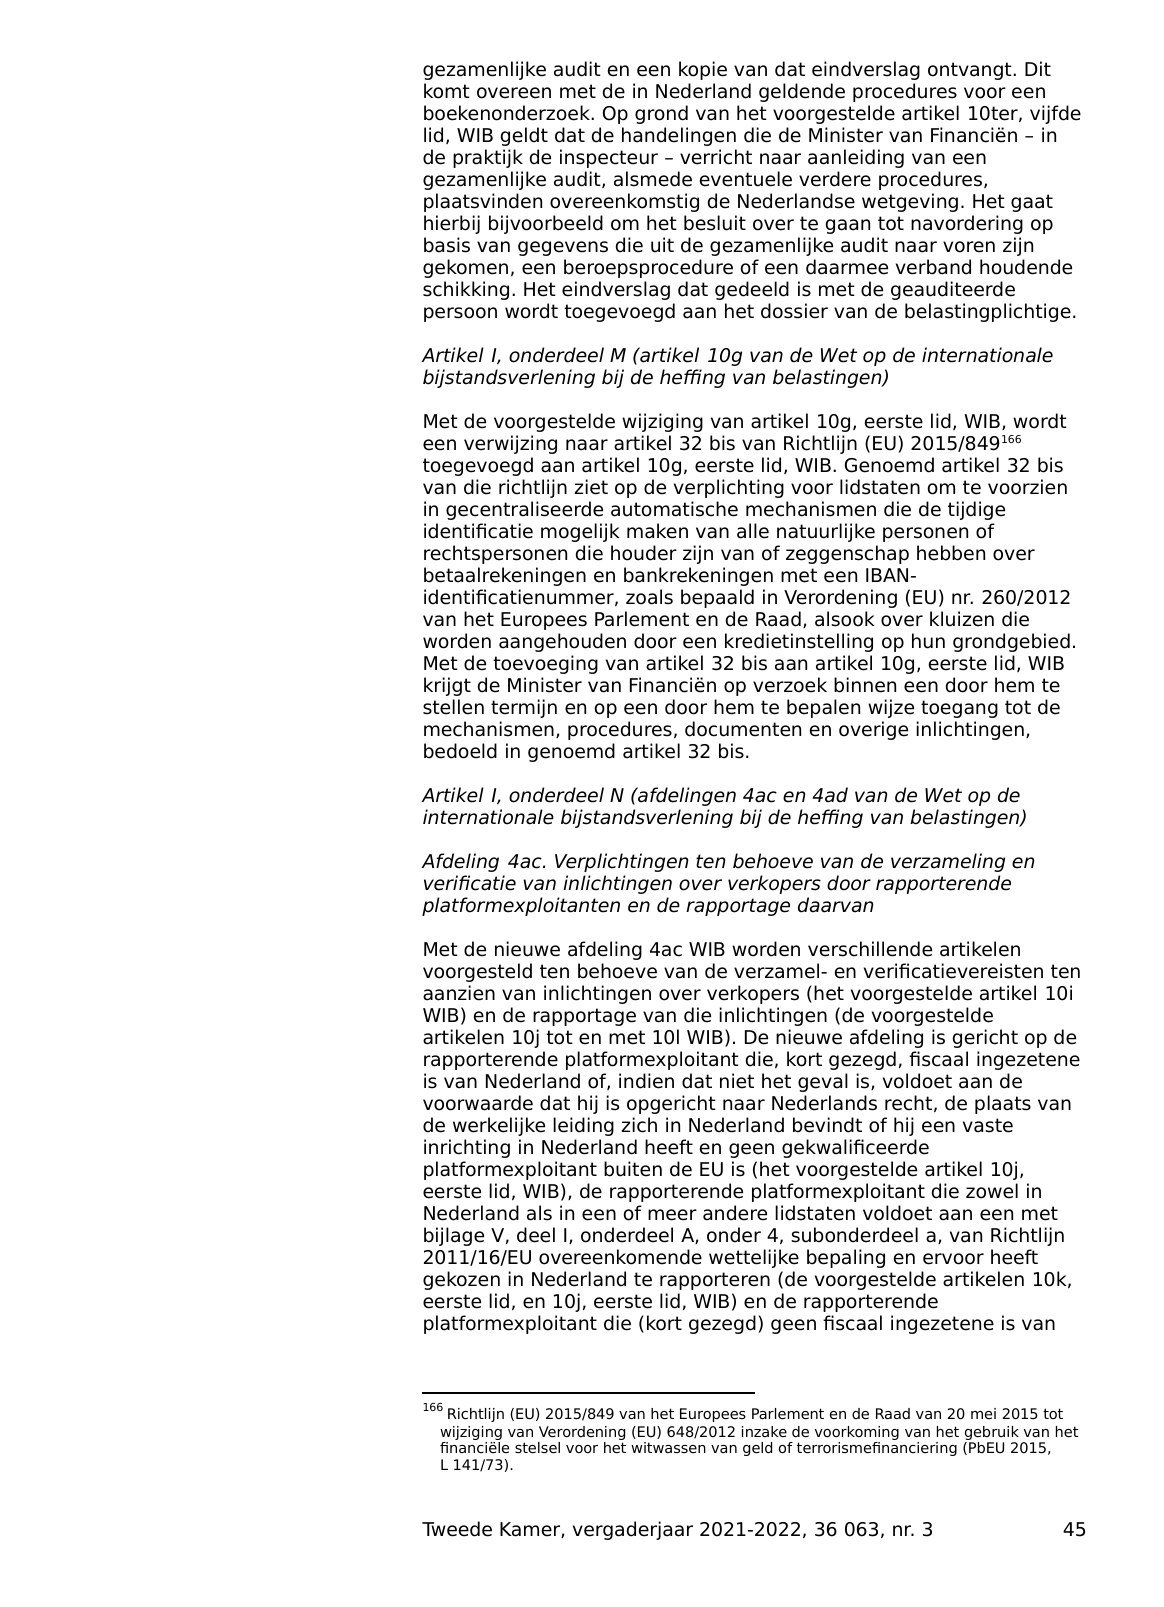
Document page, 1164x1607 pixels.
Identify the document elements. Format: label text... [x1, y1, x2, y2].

text Met de voorgestelde wijziging van artikel 10g, eerste lid, WIB, wordt een verwijzing naar artikel 32 bis van Richtlijn (EU) 2015/849 toegevoegd aan artikel 10g, eerste lid, WIB. Genoemd artikel 32 bis van die richtlijn ziet op de verplichting voor lidstaten om te voorzien in gecentraliseerde automatische mechanismen die de tijdige identificatie mogelijk maken van alle natuurlijke personen of rechtspersonen die houder zijn van of zeggenschap hebben over betaalrekeningen en bankrekeningen met een IBAN-identificatienummer, zoals bepaald in Verordening (EU) nr. 260/2012 van het Europees Parlement en de Raad, alsook over kluizen die worden aangehouden door een kredietinstelling op hun grondgebied. Met de toevoeging van artikel 32 bis aan artikel 10g, eerste lid, WIB krijgt de Minister van Financiën op verzoek binnen een door hem te stellen termijn en op een door hem te bepalen wijze toegang tot de mechanismen, procedures, documenten en overige inlichtingen, bedoeld in genoemd artikel 32 bis. [422, 411, 1087, 763]
text Richtlijn (EU) 2015/849 van het Europees Parlement en de Raad van 20 mei 2015 tot wijziging van Verordening (EU) 648/2012 inzake de voorkoming van het gebruik van het financiële stelsel voor het witwassen van geld of terrorismefinanciering (PbEU 2015, L 141/73). [422, 1402, 1087, 1474]
subtitle Artikel I, onderdeel M (artikel 10g van de Wet op de internationale bijstandsverlening bij de heffing van belastingen) [422, 345, 1087, 389]
text Met de nieuwe afdeling 4ac WIB worden verschillende artikelen voorgesteld ten behoeve van de verzamel- en verificatievereisten ten aanzien van inlichtingen over verkopers (het voorgestelde artikel 10i WIB) en de rapportage van die inlichtingen (de voorgestelde artikelen 10j tot en met 10l WIB). De nieuwe afdeling is gericht op de rapporterende platformexploitant die, kort gezegd, fiscaal ingezetene is van Nederland of, indien dat niet het geval is, voldoet aan de voorwaarde dat hij is opgericht naar Nederlands recht, de plaats van de werkelijke leiding zich in Nederland bevindt of hij een vaste inrichting in Nederland heeft en geen gekwalificeerde platformexploitant buiten de EU is (het voorgestelde artikel 10j, eerste lid, WIB), de rapporterende platformexploitant die zowel in Nederland als in een of meer andere lidstaten voldoet aan een met bijlage V, deel I, onderdeel A, onder 4, subonderdeel a, van Richtlijn 2011/16/EU overeenkomende wettelijke bepaling en ervoor heeft gekozen in Nederland te rapporteren (de voorgestelde artikelen 10k, eerste lid, en 10j, eerste lid, WIB) en de rapporterende platformexploitant die (kort gezegd) geen fiscaal ingezetene is van [422, 939, 1087, 1335]
text gezamenlijke audit en een kopie van dat eindverslag ontvangt. Dit komt overeen met de in Nederland geldende procedures voor een boekenonderzoek. Op grond van het voorgestelde artikel 10ter, vijfde lid, WIB geldt dat de handelingen die de Minister van Financiën – in de praktijk de inspecteur – verricht naar aanleiding van een gezamenlijke audit, alsmede eventuele verdere procedures, plaatsvinden overeenkomstig de Nederlandse wetgeving. Het gaat hierbij bijvoorbeeld om het besluit over te gaan tot navordering op basis van gegevens die uit de gezamenlijke audit naar voren zijn gekomen, een beroepsprocedure of een daarmee verband houdende schikking. Het eindverslag dat gedeeld is met de geauditeerde persoon wordt toegevoegd aan het dossier van de belastingplichtige. [422, 59, 1087, 323]
subtitle Afdeling 4ac. Verplichtingen ten behoeve van de verzameling en verificatie van inlichtingen over verkopers door rapporterende platformexploitanten en de rapportage daarvan [422, 851, 1087, 917]
subtitle Artikel I, onderdeel N (afdelingen 4ac en 4ad van de Wet op de internationale bijstandsverlening bij de heffing van belastingen) [422, 785, 1087, 829]
